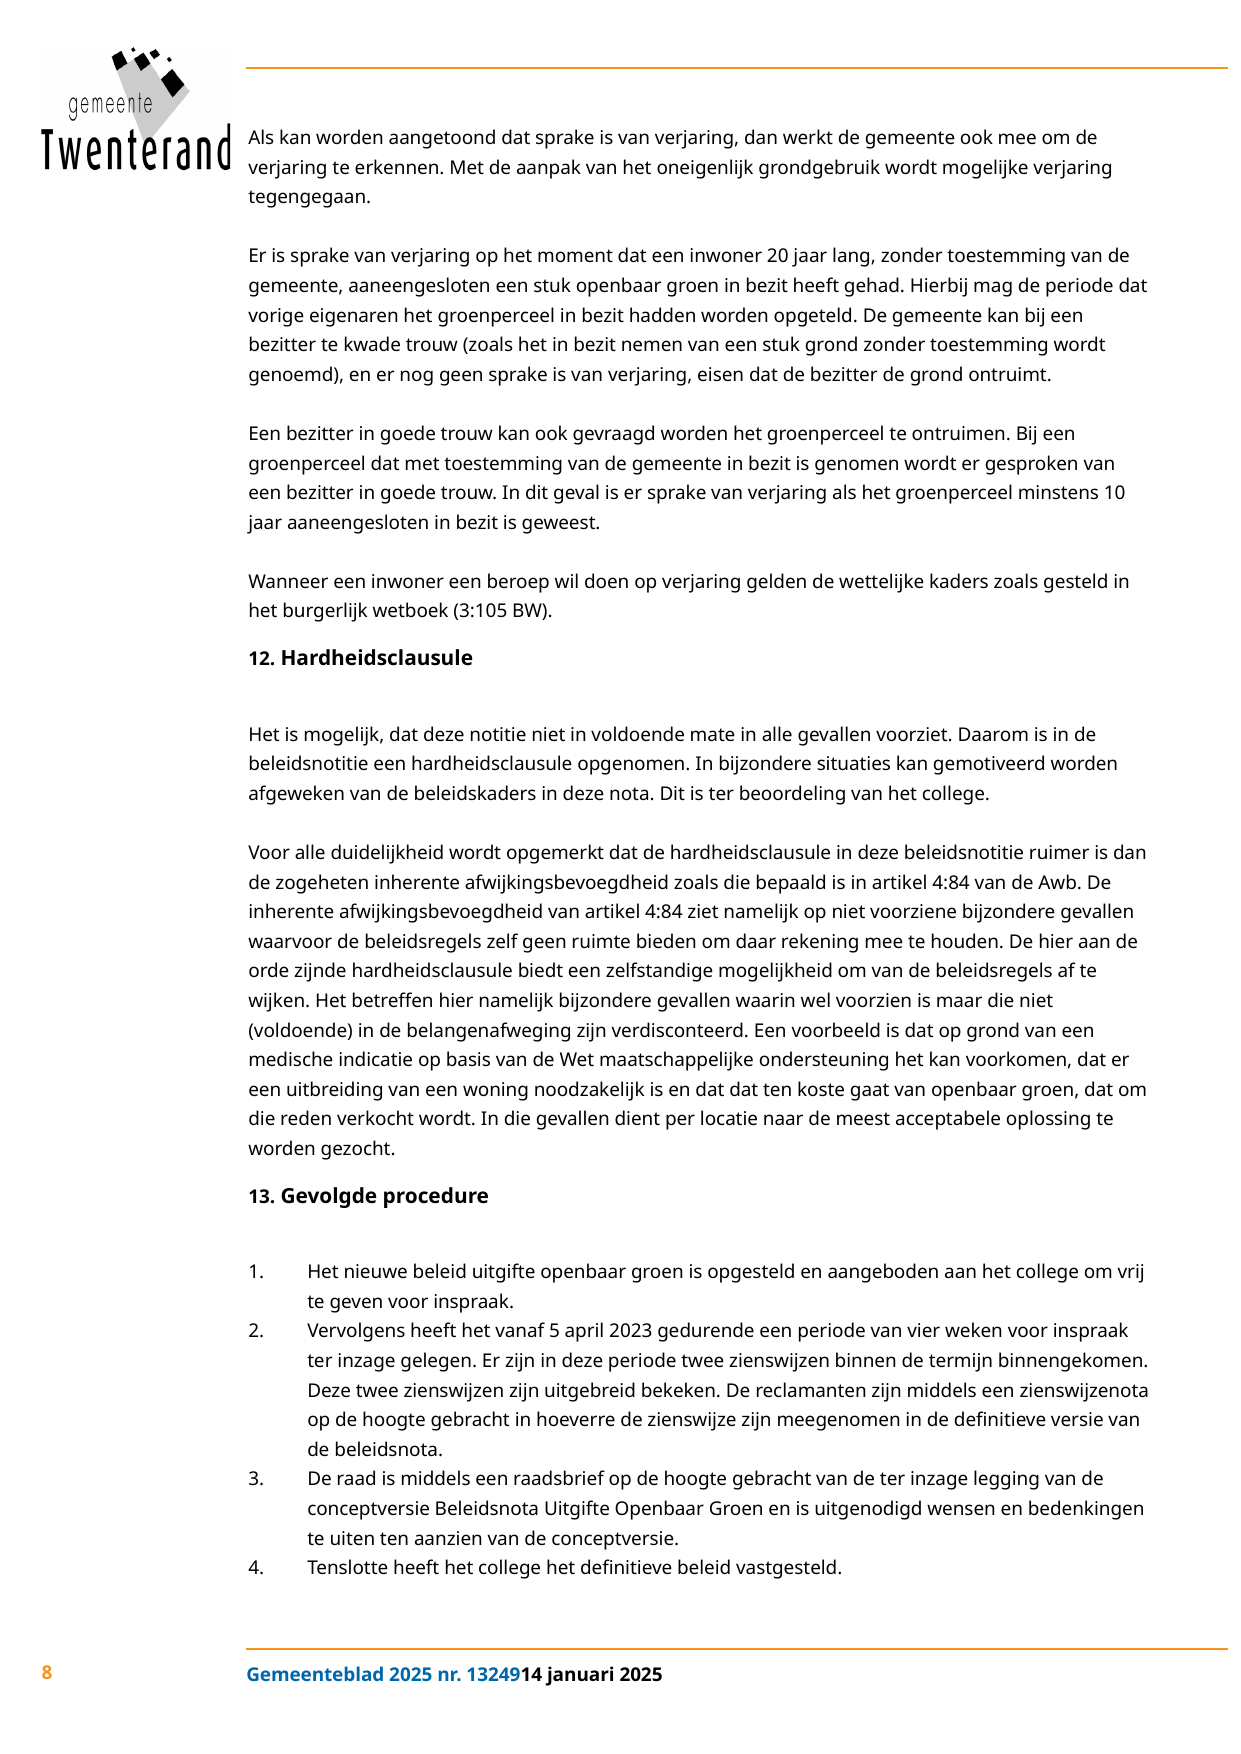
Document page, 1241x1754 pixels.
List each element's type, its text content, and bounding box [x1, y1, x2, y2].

text Het is mogelijk, dat deze notitie niet in voldoende mate in alle gevallen voorziet. Daarom is in de beleidsnotitie een hardheidsclausule opgenomen. In bijzondere situaties kan gemotiveerd worden afgeweken van de beleidskaders in deze nota. Dit is ter beoordeling van het college. [248, 721, 1152, 806]
text 13. Gevolgde procedure [248, 1181, 1152, 1209]
list Tenslotte heeft het college het definitieve beleid vastgesteld. [248, 1554, 1152, 1580]
text 12. Hardheidsclausule [248, 643, 1152, 672]
picture [41, 47, 231, 172]
text Een bezitter in goede trouw kan ook gevraagd worden het groenperceel te ontruimen. Bij een groenperceel dat met toestemming van de gemeente in bezit is genomen wordt er gesproken van een bezitter in goede trouw. In dit geval is er sprake van verjaring als het groenperceel minstens 10 jaar aaneengesloten in bezit is geweest. [248, 420, 1152, 535]
text Er is sprake van verjaring op het moment dat een inwoner 20 jaar lang, zonder toestemming van de gemeente, aaneengesloten een stuk openbaar groen in bezit heeft gehad. Hierbij mag de periode dat vorige eigenaren het groenperceel in bezit hadden worden opgeteld. De gemeente kan bij een bezitter te kwade trouw (zoals het in bezit nemen van een stuk grond zonder toestemming wordt genoemd), en er nog geen sprake is van verjaring, eisen dat de bezitter de grond ontruimt. [248, 243, 1152, 387]
list De raad is middels een raadsbrief op de hoogte gebracht van de ter inzage legging van de conceptversie Beleidsnota Uitgifte Openbaar Groen en is uitgenodigd wensen en bedenkingen te uiten ten aanzien van de conceptversie. [248, 1466, 1152, 1551]
text Als kan worden aangetoond dat sprake is van verjaring, dan werkt de gemeente ook mee om de verjaring te erkennen. Met de aanpak van het oneigenlijk grondgebruik wordt mogelijke verjaring tegengegaan. [248, 124, 1152, 209]
text Voor alle duidelijkheid wordt opgemerkt dat de hardheidsclausule in deze beleidsnotitie ruimer is dan de zogeheten inherente afwijkingsbevoegdheid zoals die bepaald is in artikel 4:84 van de Awb. De inherente afwijkingsbevoegdheid van artikel 4:84 ziet namelijk op niet voorziene bijzondere gevallen waarvoor de beleidsregels zelf geen ruimte bieden om daar rekening mee te houden. De hier aan de orde zijnde hardheidsclausule biedt een zelfstandige mogelijkheid om van de beleidsregels af te wijken. Het betreffen hier namelijk bijzondere gevallen waarin wel voorzien is maar die niet (voldoende) in de belangenafweging zijn verdisconteerd. Een voorbeeld is dat op grond van een medische indicatie op basis van de Wet maatschappelijke ondersteuning het kan voorkomen, dat er een uitbreiding van een woning noodzakelijk is en dat dat ten koste gaat van openbaar groen, dat om die reden verkocht wordt. In die gevallen dient per locatie naar de meest acceptabele oplossing te worden gezocht. [248, 839, 1152, 1161]
text Wanneer een inwoner een beroep wil doen op verjaring gelden de wettelijke kaders zoals gesteld in het burgerlijk wetboek (3:105 BW). [248, 568, 1152, 623]
list Vervolgens heeft het vanaf 5 april 2023 gedurende een periode van vier weken voor inspraak ter inzage gelegen. Er zijn in deze periode twee zienswijzen binnen de termijn binnengekomen. Deze twee zienswijzen zijn uitgebreid bekeken. De reclamanten zijn middels een zienswijzenota op de hoogte gebracht in hoeverre de zienswijze zijn meegenomen in de definitieve versie van de beleidsnota. [248, 1318, 1152, 1462]
list Het nieuwe beleid uitgifte openbaar groen is opgesteld en aangeboden aan het college om vrij te geven voor inspraak. [248, 1258, 1152, 1314]
